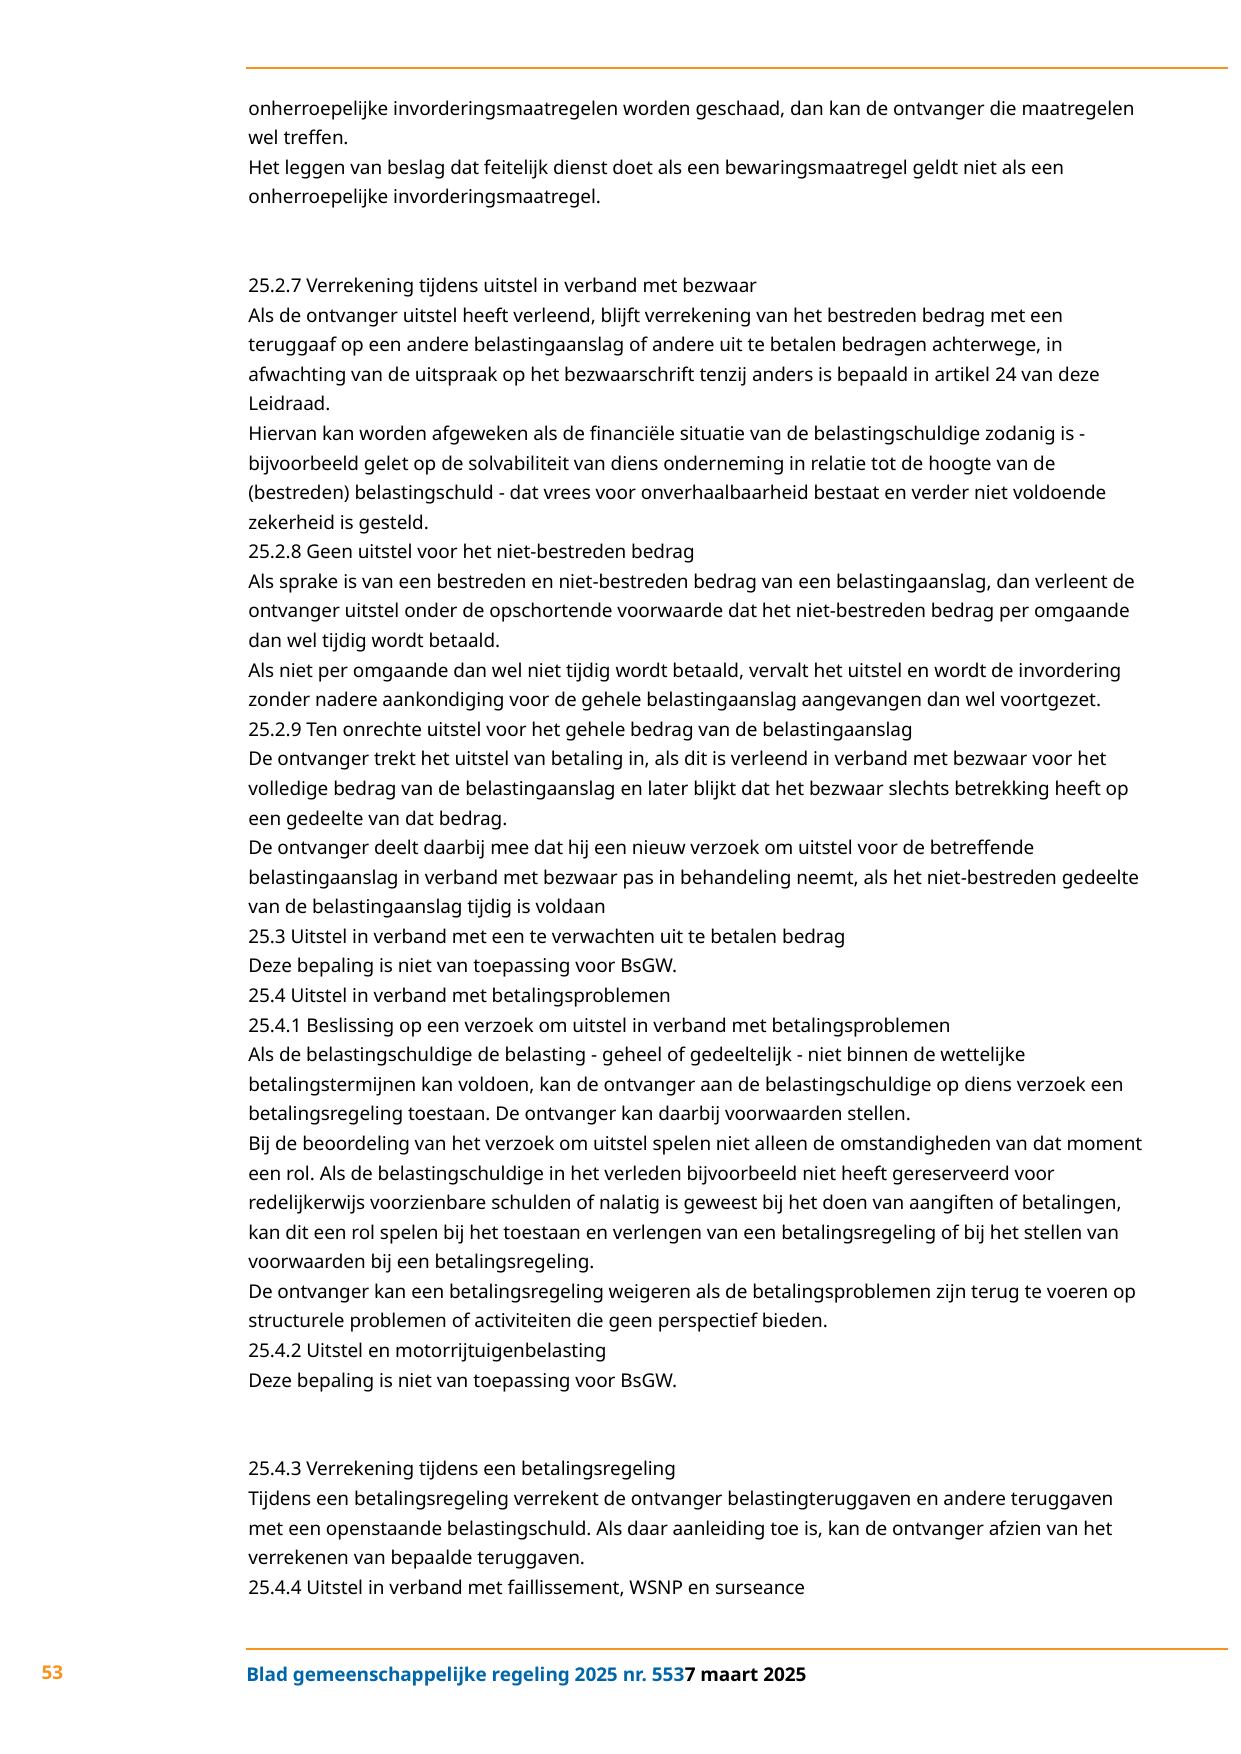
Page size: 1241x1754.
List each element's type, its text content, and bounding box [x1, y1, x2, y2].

text 25.3 Uitstel in verband met een te verwachten uit te betalen bedrag [248, 923, 1152, 949]
text 25.2.8 Geen uitstel voor het niet-bestreden bedrag [248, 538, 1152, 564]
text 25.4.1 Beslissing op een verzoek om uitstel in verband met betalingsproblemen [248, 1012, 1152, 1038]
text Bij de beoordeling van het verzoek om uitstel spelen niet alleen de omstandigheden van dat moment een rol. Als de belastingschuldige in het verleden bijvoorbeeld niet heeft gereserveerd voor redelijkerwijs voorzienbare schulden of nalatig is geweest bij het doen van aangiften of betalingen, kan dit een rol spelen bij het toestaan en verlengen van een betalingsregeling of bij het stellen van voorwaarden bij een betalingsregeling. [248, 1130, 1152, 1274]
text Hiervan kan worden afgeweken als de financiële situatie van de belastingschuldige zodanig is - bijvoorbeeld gelet op de solvabiliteit van diens onderneming in relatie tot de hoogte van de (bestreden) belastingschuld - dat vrees voor onverhaalbaarheid bestaat en verder niet voldoende zekerheid is gesteld. [248, 420, 1152, 535]
text Als sprake is van een bestreden en niet-bestreden bedrag van een belastingaanslag, dan verleent de ontvanger uitstel onder de opschortende voorwaarde dat het niet-bestreden bedrag per omgaande dan wel tijdig wordt betaald. [248, 568, 1152, 653]
picture [41, 47, 231, 172]
text Als de ontvanger uitstel heeft verleend, blijft verrekening van het bestreden bedrag met een teruggaaf op een andere belastingaanslag of andere uit te betalen bedragen achterwege, in afwachting van de uitspraak op het bezwaarschrift tenzij anders is bepaald in artikel 24 van deze Leidraad. [248, 302, 1152, 416]
text Deze bepaling is niet van toepassing voor BsGW. [248, 953, 1152, 978]
text 25.4 Uitstel in verband met betalingsproblemen [248, 982, 1152, 1008]
text Het leggen van beslag dat feitelijk dienst doet als een bewaringsmaatregel geldt niet als een onherroepelijke invorderingsmaatregel. [248, 154, 1152, 209]
text 25.4.4 Uitstel in verband met faillissement, WSNP en surseance [248, 1574, 1152, 1600]
text 25.2.7 Verrekening tijdens uitstel in verband met bezwaar [248, 272, 1152, 298]
text 25.2.9 Ten onrechte uitstel voor het gehele bedrag van de belastingaanslag [248, 716, 1152, 742]
text Tijdens een betalingsregeling verrekent de ontvanger belastingteruggaven en andere teruggaven met een openstaande belastingschuld. Als daar aanleiding toe is, kan de ontvanger afzien van het verrekenen van bepaalde teruggaven. [248, 1485, 1152, 1570]
text Deze bepaling is niet van toepassing voor BsGW. [248, 1367, 1152, 1393]
text 25.4.2 Uitstel en motorrijtuigenbelasting [248, 1337, 1152, 1363]
text De ontvanger deelt daarbij mee dat hij een nieuw verzoek om uitstel voor de betreffende belastingaanslag in verband met bezwaar pas in behandeling neemt, als het niet-bestreden gedeelte van de belastingaanslag tijdig is voldaan [248, 834, 1152, 919]
text onherroepelijke invorderingsmaatregelen worden geschaad, dan kan de ontvanger die maatregelen wel treffen. [248, 95, 1152, 150]
text 25.4.3 Verrekening tijdens een betalingsregeling [248, 1456, 1152, 1481]
text Als niet per omgaande dan wel niet tijdig wordt betaald, vervalt het uitstel en wordt de invordering zonder nadere aankondiging voor de gehele belastingaanslag aangevangen dan wel voortgezet. [248, 657, 1152, 712]
text Als de belastingschuldige de belasting - geheel of gedeeltelijk - niet binnen de wettelijke betalingstermijnen kan voldoen, kan de ontvanger aan de belastingschuldige op diens verzoek een betalingsregeling toestaan. De ontvanger kan daarbij voorwaarden stellen. [248, 1041, 1152, 1126]
text De ontvanger kan een betalingsregeling weigeren als de betalingsproblemen zijn terug te voeren op structurele problemen of activiteiten die geen perspectief bieden. [248, 1278, 1152, 1333]
text De ontvanger trekt het uitstel van betaling in, als dit is verleend in verband met bezwaar voor het volledige bedrag van de belastingaanslag en later blijkt dat het bezwaar slechts betrekking heeft op een gedeelte van dat bedrag. [248, 746, 1152, 831]
